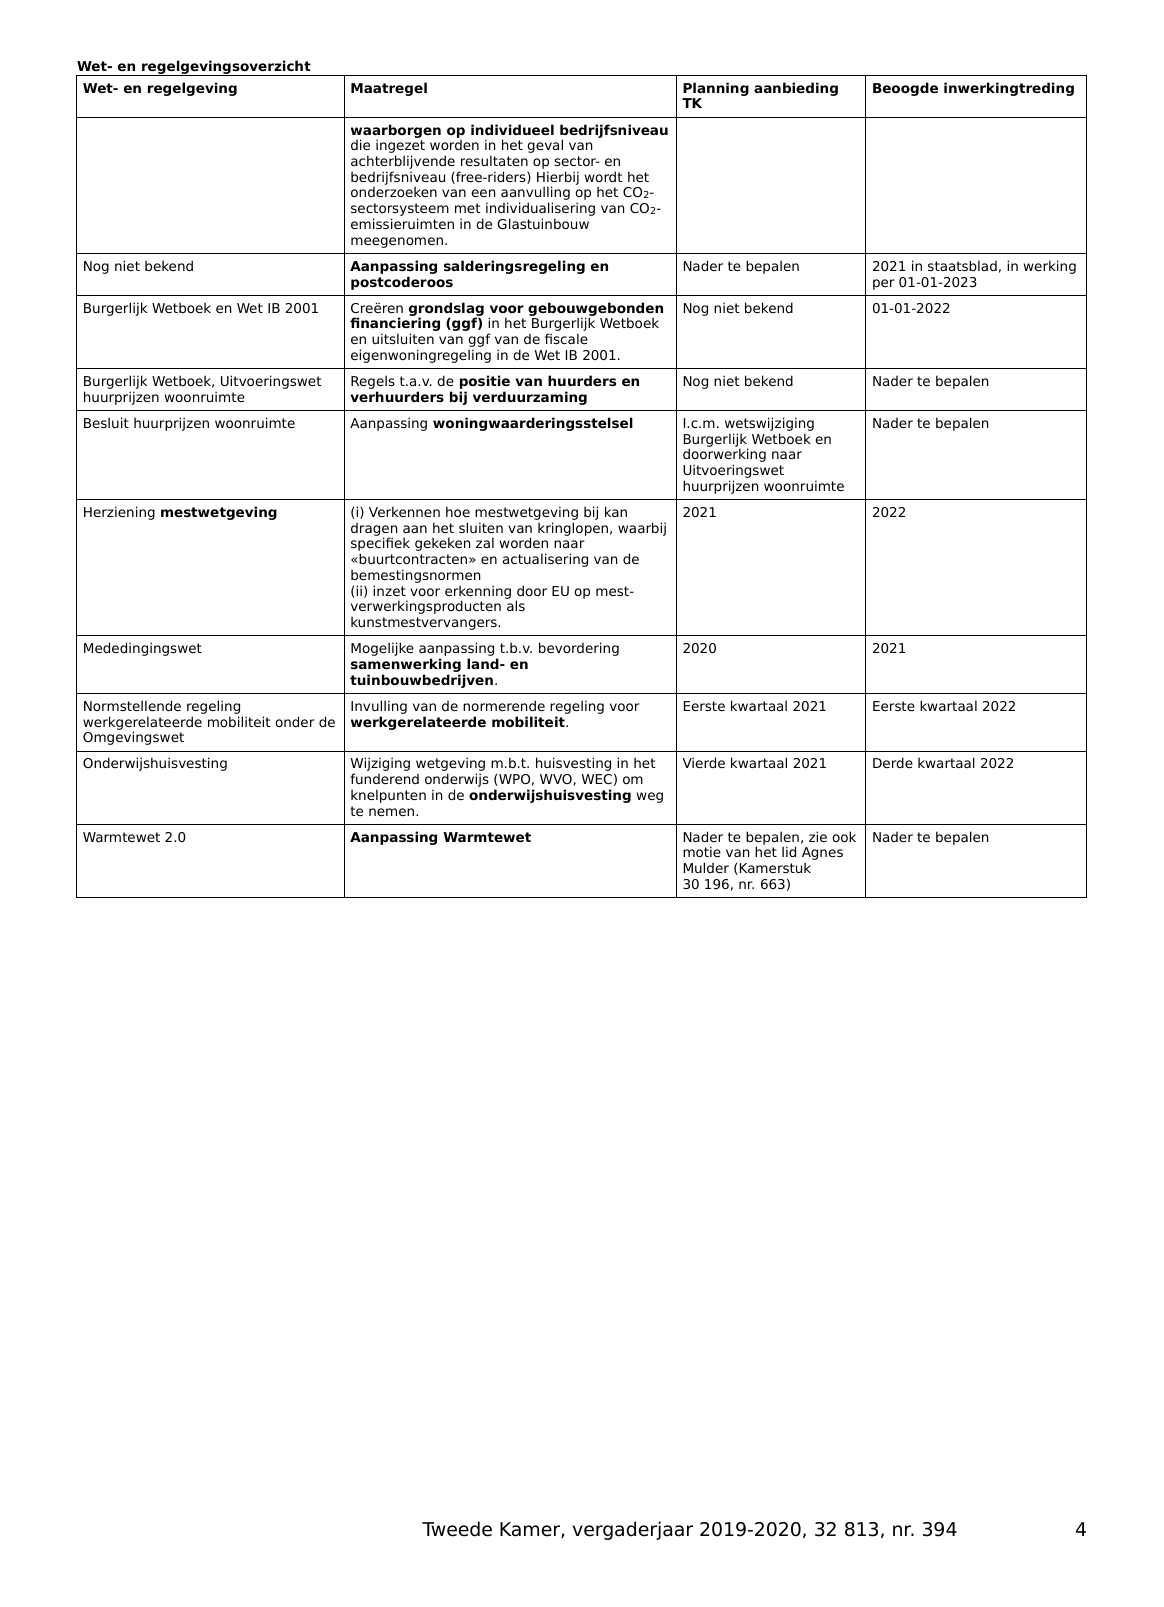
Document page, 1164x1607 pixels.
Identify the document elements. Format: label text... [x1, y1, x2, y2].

table_cell Nader te bepalen [866, 825, 1086, 897]
table_cell Wijziging wetgeving m.b.t. huisvesting in het funderend onderwijs (WPO, WVO, WEC) om knelpunten in de onderwijshuisvesting weg te nemen. [345, 752, 676, 824]
table_cell Aanpassing woningwaarderingsstelsel [345, 411, 676, 499]
table_cell Mogelijke aanpassing t.b.v. bevordering samenwerking land- en tuinbouwbedrijven. [345, 636, 676, 693]
table_cell [866, 118, 1086, 253]
table_cell [677, 118, 865, 253]
table_cell Nader te bepalen [866, 369, 1086, 410]
table_cell Maatregel [345, 76, 676, 117]
table_cell Nog niet bekend [677, 369, 865, 410]
table_cell Creëren grondslag voor gebouwgebonden financiering (ggf) in het Burgerlijk Wetboek en uitsluiten van ggf van de fiscale eigenwoningregeling in de Wet IB 2001. [345, 296, 676, 368]
table_cell Nog niet bekend [677, 296, 865, 368]
table_cell 2021 in staatsblad, in werking per 01-01-2023 [866, 254, 1086, 295]
table_cell 2022 [866, 500, 1086, 635]
table_cell Planning aanbieding TK [677, 76, 865, 117]
table_cell Besluit huurprijzen woonruimte [77, 411, 344, 499]
table_cell Regels t.a.v. de positie van huurders en verhuurders bij verduurzaming [345, 369, 676, 410]
table_cell Derde kwartaal 2022 [866, 752, 1086, 824]
table_cell Nader te bepalen [866, 411, 1086, 499]
table_cell Wet- en regelgeving [77, 76, 344, 117]
table_cell Burgerlijk Wetboek en Wet IB 2001 [77, 296, 344, 368]
table_cell Burgerlijk Wetboek, Uitvoeringswet huurprijzen woonruimte [77, 369, 344, 410]
table_cell I.c.m. wetswijziging Burgerlijk Wetboek en doorwerking naar Uitvoeringswet huurprijzen woonruimte [677, 411, 865, 499]
table_cell 2020 [677, 636, 865, 693]
table_cell [77, 118, 344, 253]
table_cell 2021 [677, 500, 865, 635]
table_cell 01-01-2022 [866, 296, 1086, 368]
table_cell Nader te bepalen, zie ook motie van het lid Agnes Mulder (Kamerstuk 30 196, nr. 663) [677, 825, 865, 897]
table_cell Onderwijshuisvesting [77, 752, 344, 824]
table_cell Herziening mestwetgeving [77, 500, 344, 635]
table_cell 2021 [866, 636, 1086, 693]
table_cell Normstellende regeling werkgerelateerde mobiliteit onder de Omgevingswet [77, 694, 344, 751]
table_cell Aanpassing salderingsregeling en postcoderoos [345, 254, 676, 295]
table_header Wet- en regelgevingsoverzicht [77, 59, 1087, 75]
table_cell Eerste kwartaal 2021 [677, 694, 865, 751]
table_cell Vierde kwartaal 2021 [677, 752, 865, 824]
table_cell Nader te bepalen [677, 254, 865, 295]
table_cell Warmtewet 2.0 [77, 825, 344, 897]
table_cell Mededingingswet [77, 636, 344, 693]
table_cell Invulling van de normerende regeling voor werkgerelateerde mobiliteit. [345, 694, 676, 751]
table_cell (i) Verkennen hoe mestwetgeving bij kan dragen aan het sluiten van kringlopen, waarbij specifiek gekeken zal worden naar «buurtcontracten» en actualisering van de bemestingsnormen (ii) inzet voor erkenning door EU op mest-verwerkingsproducten als kunstmestvervangers. [345, 500, 676, 635]
table_cell Eerste kwartaal 2022 [866, 694, 1086, 751]
table_cell Beoogde inwerkingtreding [866, 76, 1086, 117]
table_cell Aanpassing Warmtewet [345, 825, 676, 897]
table_cell waarborgen op individueel bedrijfsniveau die ingezet worden in het geval van achterblijvende resultaten op sector- en bedrijfsniveau (free-riders) Hierbij wordt het onderzoeken van een aanvulling op het CO2-sectorsysteem met individualisering van CO2-emissieruimten in de Glastuinbouw meegenomen. [345, 118, 676, 253]
table_cell Nog niet bekend [77, 254, 344, 295]
